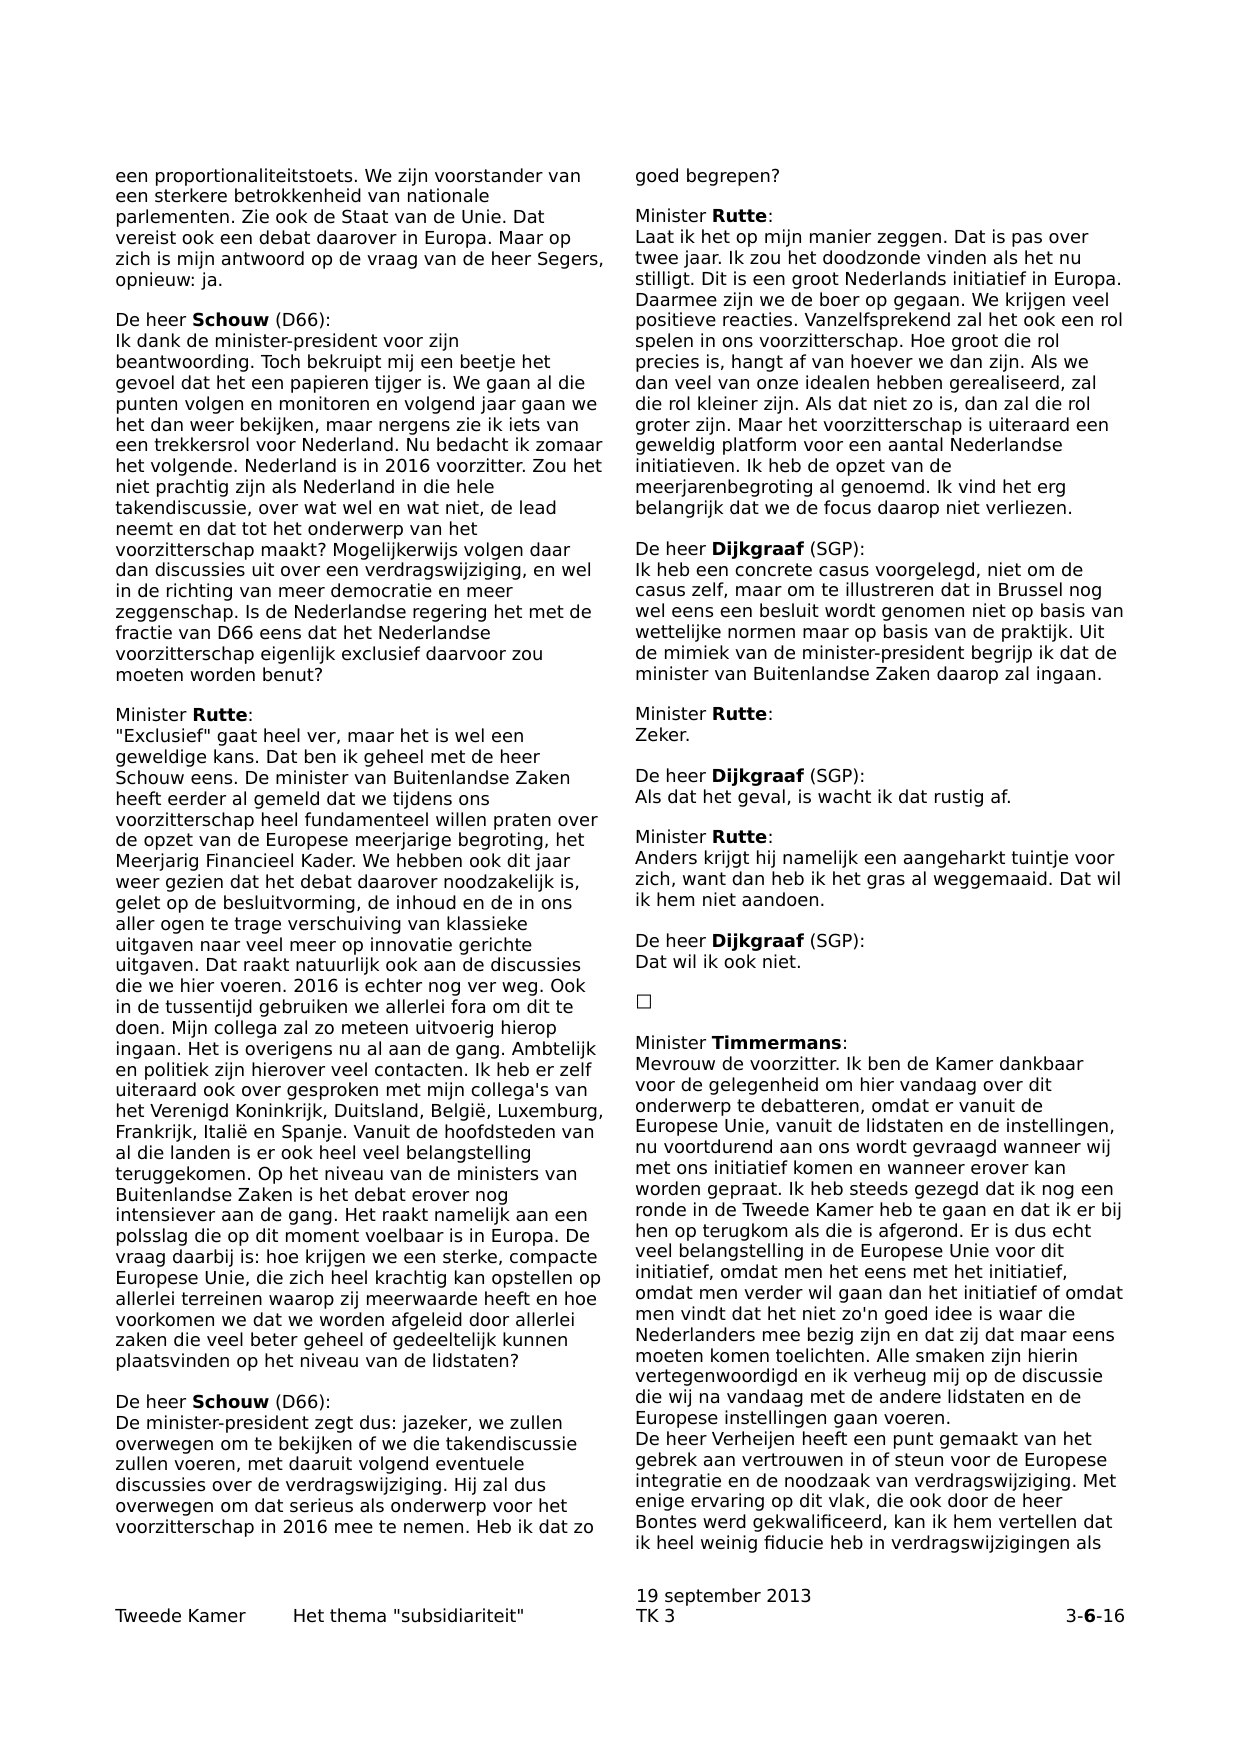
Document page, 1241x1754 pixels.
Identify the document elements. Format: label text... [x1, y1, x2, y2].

text Minister Timmermans: [635, 1033, 1125, 1054]
text goed begrepen? [635, 165, 1125, 186]
text Minister Rutte: [115, 705, 605, 726]
text Anders krijgt hij namelijk een aangeharkt tuintje voor zich, want dan heb ik het gras al weggemaaid. Dat wil ik hem niet aandoen. [635, 848, 1125, 911]
text Zeker. [635, 725, 1125, 746]
text De heer Verheijen heeft een punt gemaakt van het gebrek aan vertrouwen in of steun voor de Europese integratie en de noodzaak van verdragswijziging. Met enige ervaring op dit vlak, die ook door de heer Bontes werd gekwalificeerd, kan ik hem vertellen dat ik heel weinig fiducie heb in verdragswijzigingen als [635, 1429, 1125, 1554]
text De heer Dijkgraaf (SGP): [635, 931, 1125, 951]
text De heer Dijkgraaf (SGP): [635, 766, 1125, 787]
text Minister Rutte: [635, 206, 1125, 227]
text De minister-president zegt dus: jazeker, we zullen overwegen om te bekijken of we die takendiscussie zullen voeren, met daaruit volgend eventuele discussies over de verdragswijziging. Hij zal dus overwegen om dat serieus als onderwerp voor het voorzitterschap in 2016 mee te nemen. Heb ik dat zo [115, 1412, 605, 1537]
text Dat wil ik ook niet. [635, 951, 1125, 972]
text Ik dank de minister-president voor zijn beantwoording. Toch bekruipt mij een beetje het gevoel dat het een papieren tijger is. We gaan al die punten volgen en monitoren en volgend jaar gaan we het dan weer bekijken, maar nergens zie ik iets van een trekkersrol voor Nederland. Nu bedacht ik zomaar het volgende. Nederland is in 2016 voorzitter. Zou het niet prachtig zijn als Nederland in die hele takendiscussie, over wat wel en wat niet, de lead neemt en dat tot het onderwerp van het voorzitterschap maakt? Mogelijkerwijs volgen daar dan discussies uit over een verdragswijziging, en wel in de richting van meer democratie en meer zeggenschap. Is de Nederlandse regering het met de fractie van D66 eens dat het Nederlandse voorzitterschap eigenlijk exclusief daarvoor zou moeten worden benut? [115, 331, 605, 685]
text Laat ik het op mijn manier zeggen. Dat is pas over twee jaar. Ik zou het doodzonde vinden als het nu stilligt. Dit is een groot Nederlands initiatief in Europa. Daarmee zijn we de boer op gegaan. We krijgen veel positieve reacties. Vanzelfsprekend zal het ook een rol spelen in ons voorzitterschap. Hoe groot die rol precies is, hangt af van hoever we dan zijn. Als we dan veel van onze idealen hebben gerealiseerd, zal die rol kleiner zijn. Als dat niet zo is, dan zal die rol groter zijn. Maar het voorzitterschap is uiteraard een geweldig platform voor een aantal Nederlandse initiatieven. Ik heb de opzet van de meerjarenbegroting al genoemd. Ik vind het erg belangrijk dat we de focus daarop niet verliezen. [635, 227, 1125, 518]
text een proportionaliteitstoets. We zijn voorstander van een sterkere betrokkenheid van nationale parlementen. Zie ook de Staat van de Unie. Dat vereist ook een debat daarover in Europa. Maar op zich is mijn antwoord op de vraag van de heer Segers, opnieuw: ja. [115, 165, 605, 290]
text Mevrouw de voorzitter. Ik ben de Kamer dankbaar voor de gelegenheid om hier vandaag over dit onderwerp te debatteren, omdat er vanuit de Europese Unie, vanuit de lidstaten en de instellingen, nu voortdurend aan ons wordt gevraagd wanneer wij met ons initiatief komen en wanneer erover kan worden gepraat. Ik heb steeds gezegd dat ik nog een ronde in de Tweede Kamer heb te gaan en dat ik er bij hen op terugkom als die is afgerond. Er is dus echt veel belangstelling in de Europese Unie voor dit initiatief, omdat men het eens met het initiatief, omdat men verder wil gaan dan het initiatief of omdat men vindt dat het niet zo'n goed idee is waar die Nederlanders mee bezig zijn en dat zij dat maar eens moeten komen toelichten. Alle smaken zijn hierin vertegenwoordigd en ik verheug mij op de discussie die wij na vandaag met de andere lidstaten en de Europese instellingen gaan voeren. [635, 1054, 1125, 1429]
text De heer Schouw (D66): [115, 310, 605, 331]
text Ik heb een concrete casus voorgelegd, niet om de casus zelf, maar om te illustreren dat in Brussel nog wel eens een besluit wordt genomen niet op basis van wettelijke normen maar op basis van de praktijk. Uit de mimiek van de minister-president begrijp ik dat de minister van Buitenlandse Zaken daarop zal ingaan. [635, 559, 1125, 684]
text Minister Rutte: [635, 827, 1125, 848]
text De heer Schouw (D66): [115, 1392, 605, 1412]
text Minister Rutte: [635, 704, 1125, 725]
text De heer Dijkgraaf (SGP): [635, 538, 1125, 559]
text Als dat het geval, is wacht ik dat rustig af. [635, 787, 1125, 807]
text ⬜ [635, 992, 1125, 1013]
text "Exclusief" gaat heel ver, maar het is wel een geweldige kans. Dat ben ik geheel met de heer Schouw eens. De minister van Buitenlandse Zaken heeft eerder al gemeld dat we tijdens ons voorzitterschap heel fundamenteel willen praten over de opzet van de Europese meerjarige begroting, het Meerjarig Financieel Kader. We hebben ook dit jaar weer gezien dat het debat daarover noodzakelijk is, gelet op de besluitvorming, de inhoud en de in ons aller ogen te trage verschuiving van klassieke uitgaven naar veel meer op innovatie gerichte uitgaven. Dat raakt natuurlijk ook aan de discussies die we hier voeren. 2016 is echter nog ver weg. Ook in de tussentijd gebruiken we allerlei fora om dit te doen. Mijn collega zal zo meteen uitvoerig hierop ingaan. Het is overigens nu al aan de gang. Ambtelijk en politiek zijn hierover veel contacten. Ik heb er zelf uiteraard ook over gesproken met mijn collega's van het Verenigd Koninkrijk, Duitsland, België, Luxemburg, Frankrijk, Italië en Spanje. Vanuit de hoofdsteden van al die landen is er ook heel veel belangstelling teruggekomen. Op het niveau van de ministers van Buitenlandse Zaken is het debat erover nog intensiever aan de gang. Het raakt namelijk aan een polsslag die op dit moment voelbaar is in Europa. De vraag daarbij is: hoe krijgen we een sterke, compacte Europese Unie, die zich heel krachtig kan opstellen op allerlei terreinen waarop zij meerwaarde heeft en hoe voorkomen we dat we worden afgeleid door allerlei zaken die veel beter geheel of gedeeltelijk kunnen plaatsvinden op het niveau van de lidstaten? [115, 726, 605, 1372]
